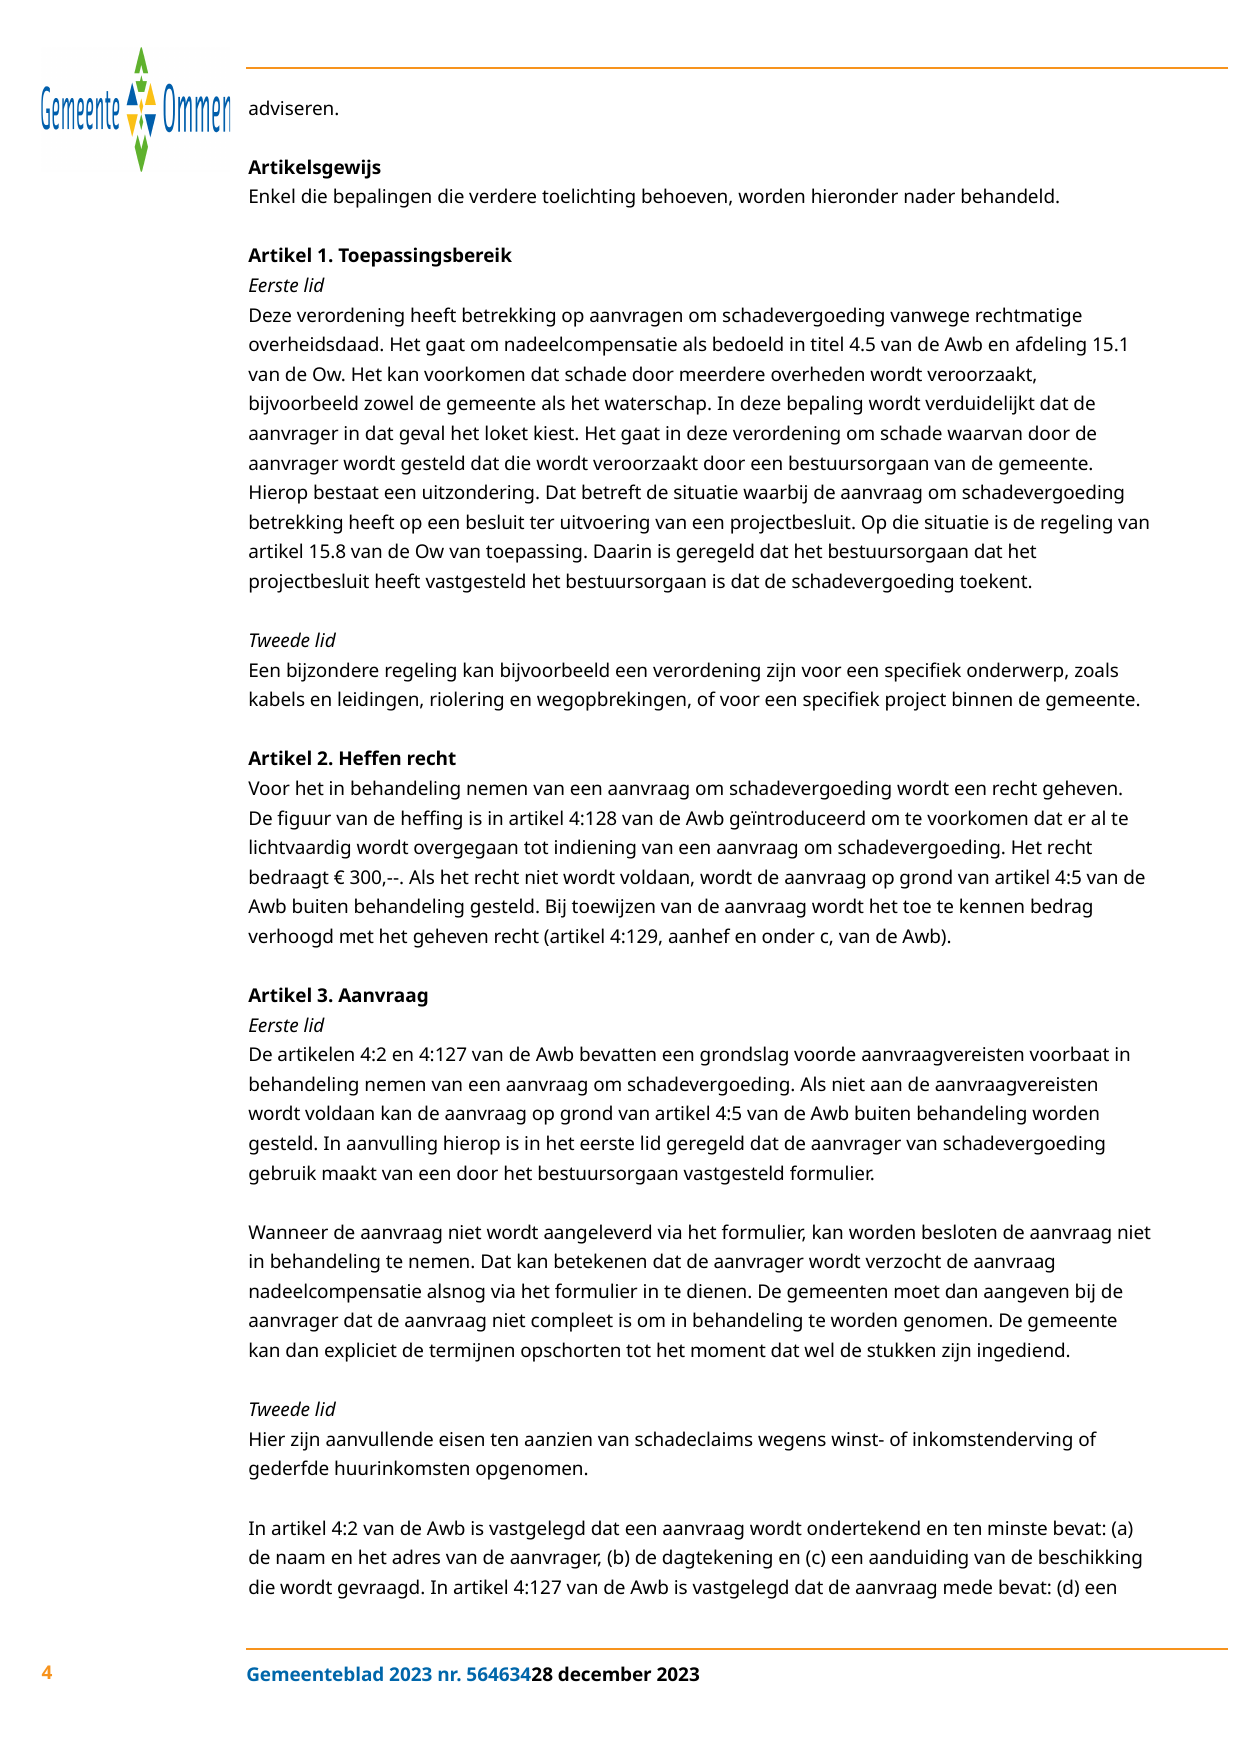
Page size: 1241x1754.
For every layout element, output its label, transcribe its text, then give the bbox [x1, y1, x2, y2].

text Eerste lid [248, 272, 1152, 298]
text De artikelen 4:2 en 4:127 van de Awb bevatten een grondslag voorde aanvraagvereisten voorbaat in behandeling nemen van een aanvraag om schadevergoeding. Als niet aan de aanvraagvereisten wordt voldaan kan de aanvraag op grond van artikel 4:5 van de Awb buiten behandeling worden gesteld. In aanvulling hierop is in het eerste lid geregeld dat de aanvrager van schadevergoeding gebruik maakt van een door het bestuursorgaan vastgesteld formulier. [248, 1041, 1152, 1186]
text Eerste lid [248, 1012, 1152, 1038]
text Tweede lid [248, 1396, 1152, 1422]
text In artikel 4:2 van de Awb is vastgelegd dat een aanvraag wordt ondertekend en ten minste bevat: (a) de naam en het adres van de aanvrager, (b) de dagtekening en (c) een aanduiding van de beschikking die wordt gevraagd. In artikel 4:127 van de Awb is vastgelegd dat de aanvraag mede bevat: (d) een [248, 1515, 1152, 1600]
text Tweede lid [248, 627, 1152, 653]
text adviseren. [248, 95, 1152, 121]
text Enkel die bepalingen die verdere toelichting behoeven, worden hieronder nader behandeld. [248, 183, 1152, 209]
text Artikelsgewijs [248, 154, 1152, 180]
text Artikel 1. Toepassingsbereik [248, 243, 1152, 268]
text Artikel 2. Heffen recht [248, 746, 1152, 771]
text Een bijzondere regeling kan bijvoorbeeld een verordening zijn voor een specifiek onderwerp, zoals kabels en leidingen, riolering en wegopbrekingen, of voor een specifiek project binnen de gemeente. [248, 657, 1152, 712]
text Hier zijn aanvullende eisen ten aanzien van schadeclaims wegens winst- of inkomstenderving of gederfde huurinkomsten opgenomen. [248, 1426, 1152, 1481]
text Artikel 3. Aanvraag [248, 982, 1152, 1008]
picture [41, 47, 231, 172]
text De figuur van de heffing is in artikel 4:128 van de Awb geïntroduceerd om te voorkomen dat er al te lichtvaardig wordt overgegaan tot indiening van een aanvraag om schadevergoeding. Het recht bedraagt € 300,--. Als het recht niet wordt voldaan, wordt de aanvraag op grond van artikel 4:5 van de Awb buiten behandeling gesteld. Bij toewijzen van de aanvraag wordt het toe te kennen bedrag verhoogd met het geheven recht (artikel 4:129, aanhef en onder c, van de Awb). [248, 805, 1152, 949]
text Wanneer de aanvraag niet wordt aangeleverd via het formulier, kan worden besloten de aanvraag niet in behandeling te nemen. Dat kan betekenen dat de aanvrager wordt verzocht de aanvraag nadeelcompensatie alsnog via het formulier in te dienen. De gemeenten moet dan aangeven bij de aanvrager dat de aanvraag niet compleet is om in behandeling te worden genomen. De gemeente kan dan expliciet de termijnen opschorten tot het moment dat wel de stukken zijn ingediend. [248, 1219, 1152, 1363]
text Deze verordening heeft betrekking op aanvragen om schadevergoeding vanwege rechtmatige overheidsdaad. Het gaat om nadeelcompensatie als bedoeld in titel 4.5 van de Awb en afdeling 15.1 van de Ow. Het kan voorkomen dat schade door meerdere overheden wordt veroorzaakt, bijvoorbeeld zowel de gemeente als het waterschap. In deze bepaling wordt verduidelijkt dat de aanvrager in dat geval het loket kiest. Het gaat in deze verordening om schade waarvan door de aanvrager wordt gesteld dat die wordt veroorzaakt door een bestuursorgaan van de gemeente. Hierop bestaat een uitzondering. Dat betreft de situatie waarbij de aanvraag om schadevergoeding betrekking heeft op een besluit ter uitvoering van een projectbesluit. Op die situatie is de regeling van artikel 15.8 van de Ow van toepassing. Daarin is geregeld dat het bestuursorgaan dat het projectbesluit heeft vastgesteld het bestuursorgaan is dat de schadevergoeding toekent. [248, 302, 1152, 594]
text Voor het in behandeling nemen van een aanvraag om schadevergoeding wordt een recht geheven. [248, 775, 1152, 801]
